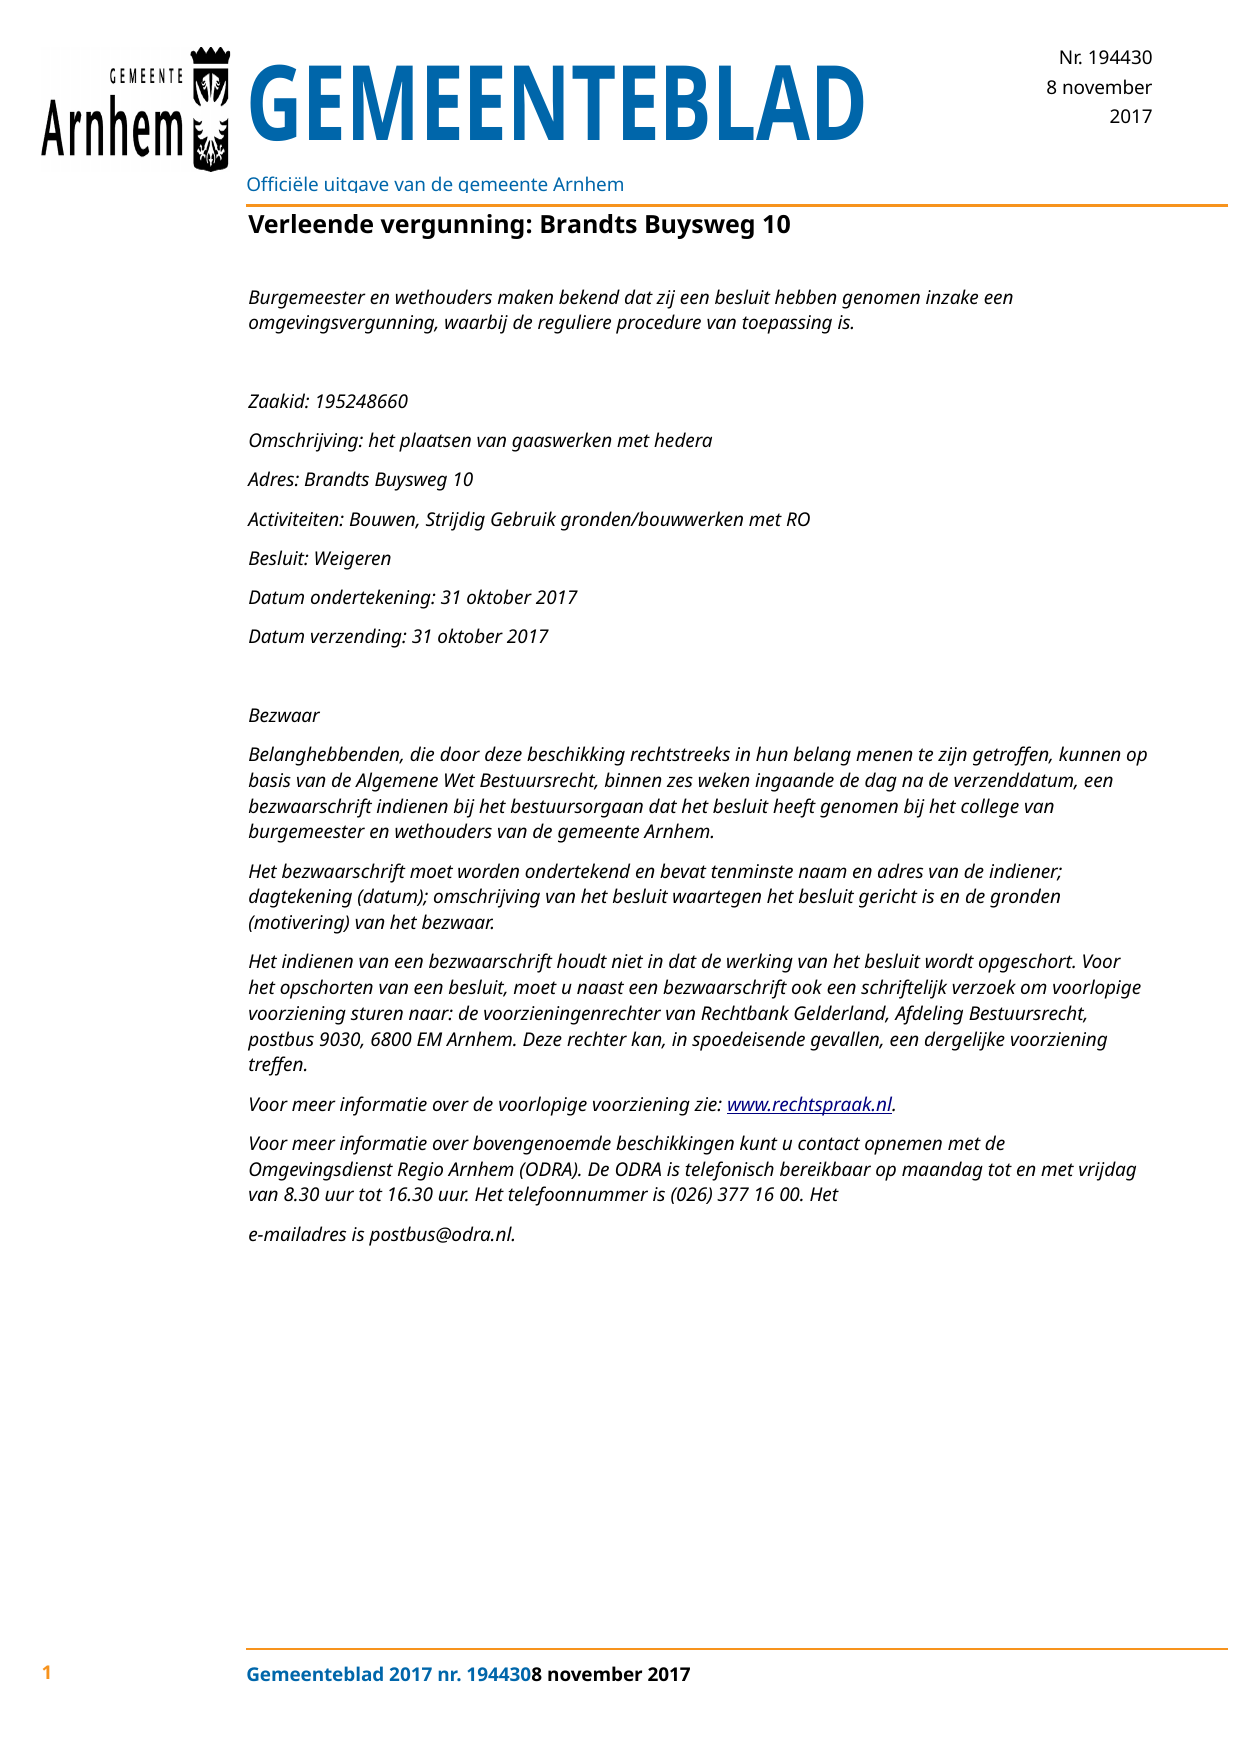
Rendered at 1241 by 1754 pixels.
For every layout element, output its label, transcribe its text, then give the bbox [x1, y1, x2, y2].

text Activiteiten: Bouwen, Strijdig Gebruik gronden/bouwwerken met RO [248, 506, 1152, 532]
text Datum ondertekening: 31 oktober 2017 [248, 584, 1152, 610]
text Omschrijving: het plaatsen van gaaswerken met hedera [248, 427, 1152, 453]
picture [41, 47, 231, 172]
text Adres: Brandts Buysweg 10 [248, 467, 1152, 492]
text Verleende vergunning: Brandts Buysweg 10 [248, 207, 1152, 241]
text Het indienen van een bezwaarschrift houdt niet in dat de werking van het besluit wordt opgeschort. Voor het opschorten van een besluit, moet u naast een bezwaarschrift ook een schriftelijk verzoek om voorlopige voorziening sturen naar: de voorzieningenrechter van Rechtbank Gelderland, Afdeling Bestuursrecht, postbus 9030, 6800 EM Arnhem. Deze rechter kan, in spoedeisende gevallen, een dergelijke voorziening treffen. [248, 949, 1152, 1077]
text Voor meer informatie over bovengenoemde beschikkingen kunt u contact opnemen met de Omgevingsdienst Regio Arnhem (ODRA). De ODRA is telefonisch bereikbaar op maandag tot en met vrijdag van 8.30 uur tot 16.30 uur. Het telefoonnummer is (026) 377 16 00. Het [248, 1130, 1152, 1207]
text Zaakid: 195248660 [248, 388, 1152, 414]
text Het bezwaarschrift moet worden ondertekend en bevat tenminste naam en adres van de indiener; dagtekening (datum); omschrijving van het besluit waartegen het besluit gericht is en de gronden (motivering) van het bezwaar. [248, 858, 1152, 935]
text Belanghebbenden, die door deze beschikking rechtstreeks in hun belang menen te zijn getroffen, kunnen op basis van de Algemene Wet Bestuursrecht, binnen zes weken ingaande de dag na de verzenddatum, een bezwaarschrift indienen bij het bestuursorgaan dat het besluit heeft genomen bij het college van burgemeester en wethouders van de gemeente Arnhem. [248, 742, 1152, 844]
text Bezwaar [248, 702, 1152, 728]
text Burgemeester en wethouders maken bekend dat zij een besluit hebben genomen inzake een omgevingsvergunning, waarbij de reguliere procedure van toepassing is. [248, 284, 1152, 335]
text Besluit: Weigeren [248, 545, 1152, 571]
text Datum verzending: 31 oktober 2017 [248, 624, 1152, 649]
text Voor meer informatie over de voorlopige voorziening zie: www.rechtspraak.nl. [248, 1091, 1152, 1117]
text e-mailadres is postbus@odra.nl. [248, 1221, 1152, 1247]
